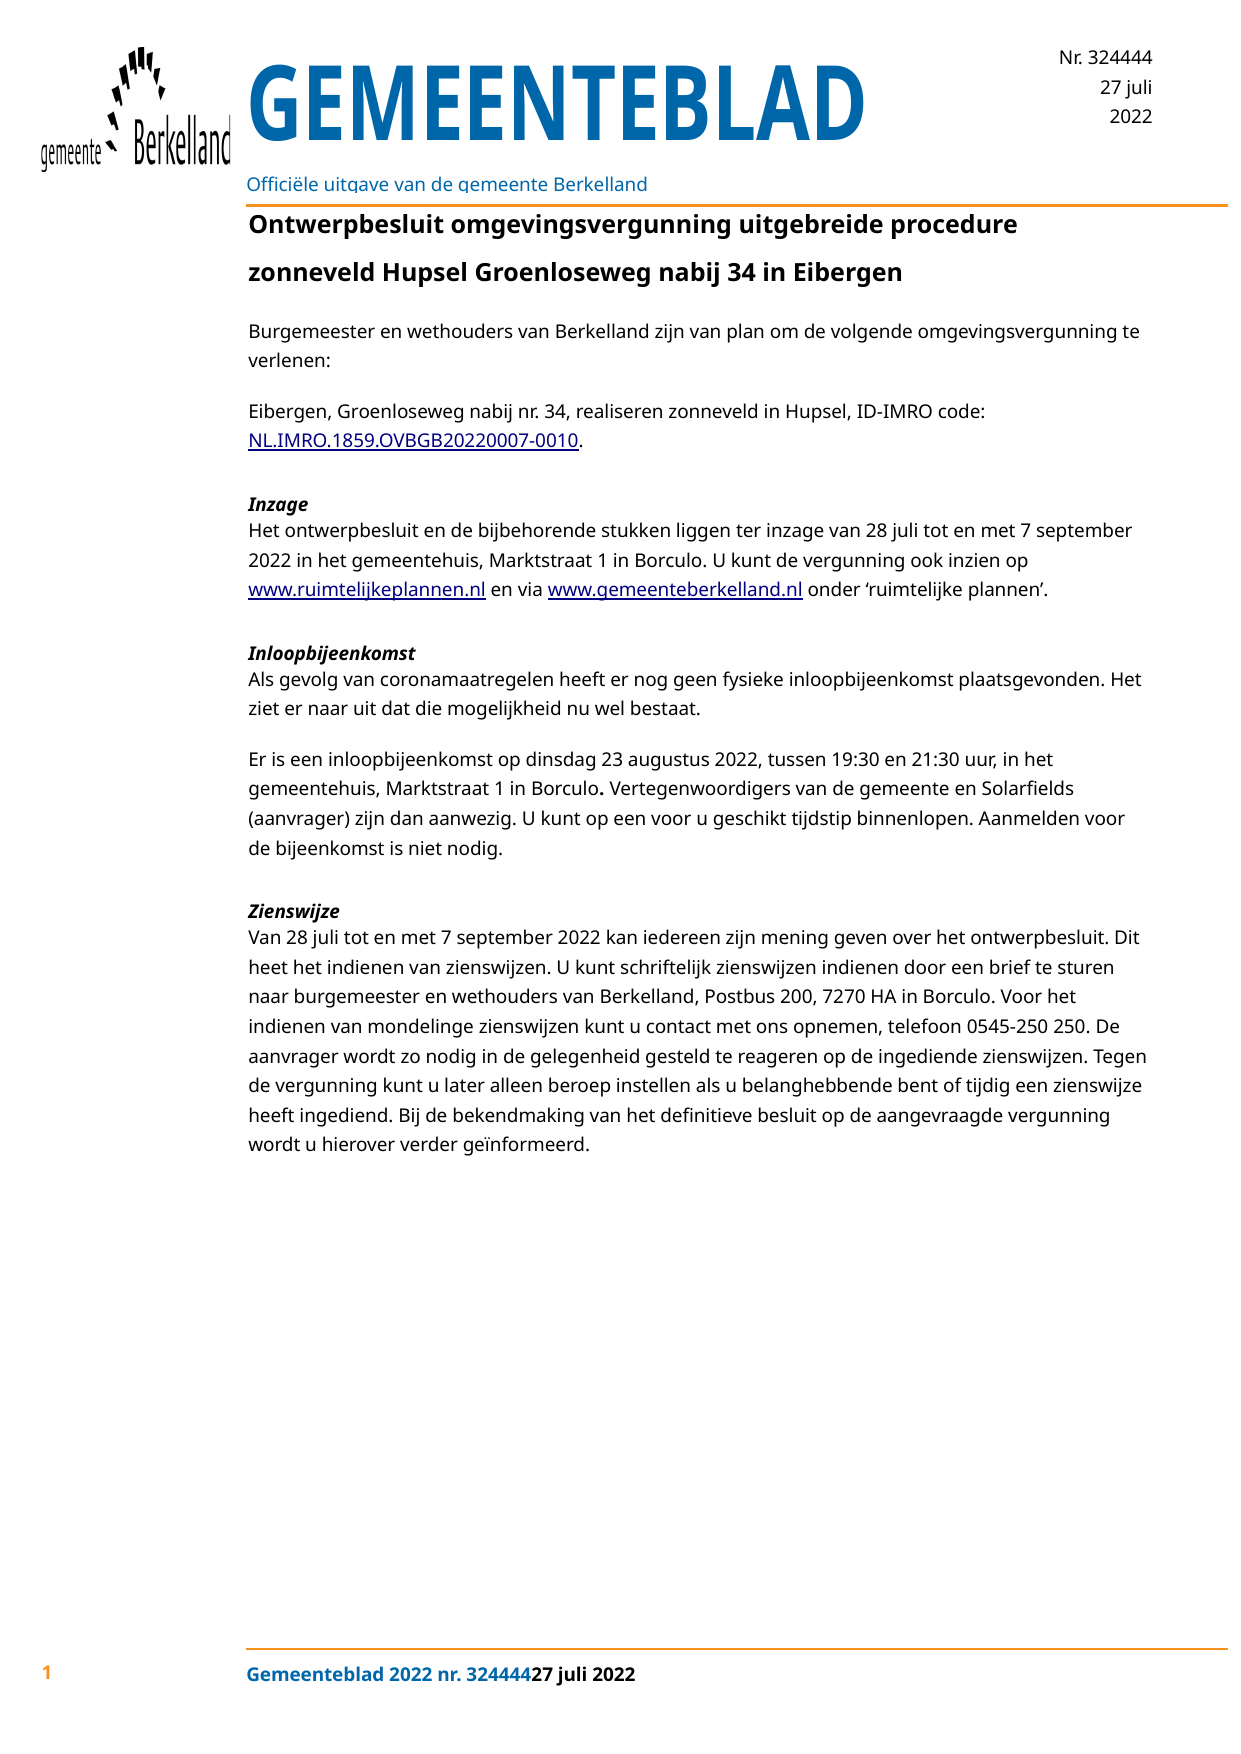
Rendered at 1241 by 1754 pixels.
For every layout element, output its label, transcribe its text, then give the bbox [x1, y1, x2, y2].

text Inloopbijeenkomst [248, 640, 1152, 666]
text Van 28 juli tot en met 7 september 2022 kan iedereen zijn mening geven over het ontwerpbesluit. Dit heet het indienen van zienswijzen. U kunt schriftelijk zienswijzen indienen door een brief te sturen naar burgemeester en wethouders van Berkelland, Postbus 200, 7270 HA in Borculo. Voor het indienen van mondelinge zienswijzen kunt u contact met ons opnemen, telefoon 0545-250 250. De aanvrager wordt zo nodig in de gelegenheid gesteld te reageren op de ingediende zienswijzen. Tegen de vergunning kunt u later alleen beroep instellen als u belanghebbende bent of tijdig een zienswijze heeft ingediend. Bij de bekendmaking van het definitieve besluit op de aangevraagde vergunning wordt u hierover verder geïnformeerd. [248, 924, 1152, 1157]
text Er is een inloopbijeenkomst op dinsdag 23 augustus 2022, tussen 19:30 en 21:30 uur, in het gemeentehuis, Marktstraat 1 in Borculo. Vertegenwoordigers van de gemeente en Solarfields (aanvrager) zijn dan aanwezig. U kunt op een voor u geschikt tijdstip binnenlopen. Aanmelden voor de bijeenkomst is niet nodig. [248, 746, 1152, 861]
text Als gevolg van coronamaatregelen heeft er nog geen fysieke inloopbijeenkomst plaatsgevonden. Het ziet er naar uit dat die mogelijkheid nu wel bestaat. [248, 666, 1152, 721]
text Het ontwerpbesluit en de bijbehorende stukken liggen ter inzage van 28 juli tot en met 7 september 2022 in het gemeentehuis, Marktstraat 1 in Borculo. U kunt de vergunning ook inzien op www.ruimtelijkeplannen.nl en via www.gemeenteberkelland.nl onder ‘ruimtelijke plannen’. [248, 517, 1152, 602]
text Inzage [248, 491, 1152, 517]
text Ontwerpbesluit omgevingsvergunning uitgebreide procedure zonneveld Hupsel Groenloseweg nabij 34 in Eibergen [248, 207, 1152, 288]
text Burgemeester en wethouders van Berkelland zijn van plan om de volgende omgevingsvergunning te verlenen: [248, 318, 1152, 373]
text Zienswijze [248, 899, 1152, 924]
text Eibergen, Groenloseweg nabij nr. 34, realiseren zonneveld in Hupsel, ID-IMRO code: NL.IMRO.1859.OVBGB20220007-0010. [248, 398, 1152, 453]
picture [41, 47, 231, 172]
